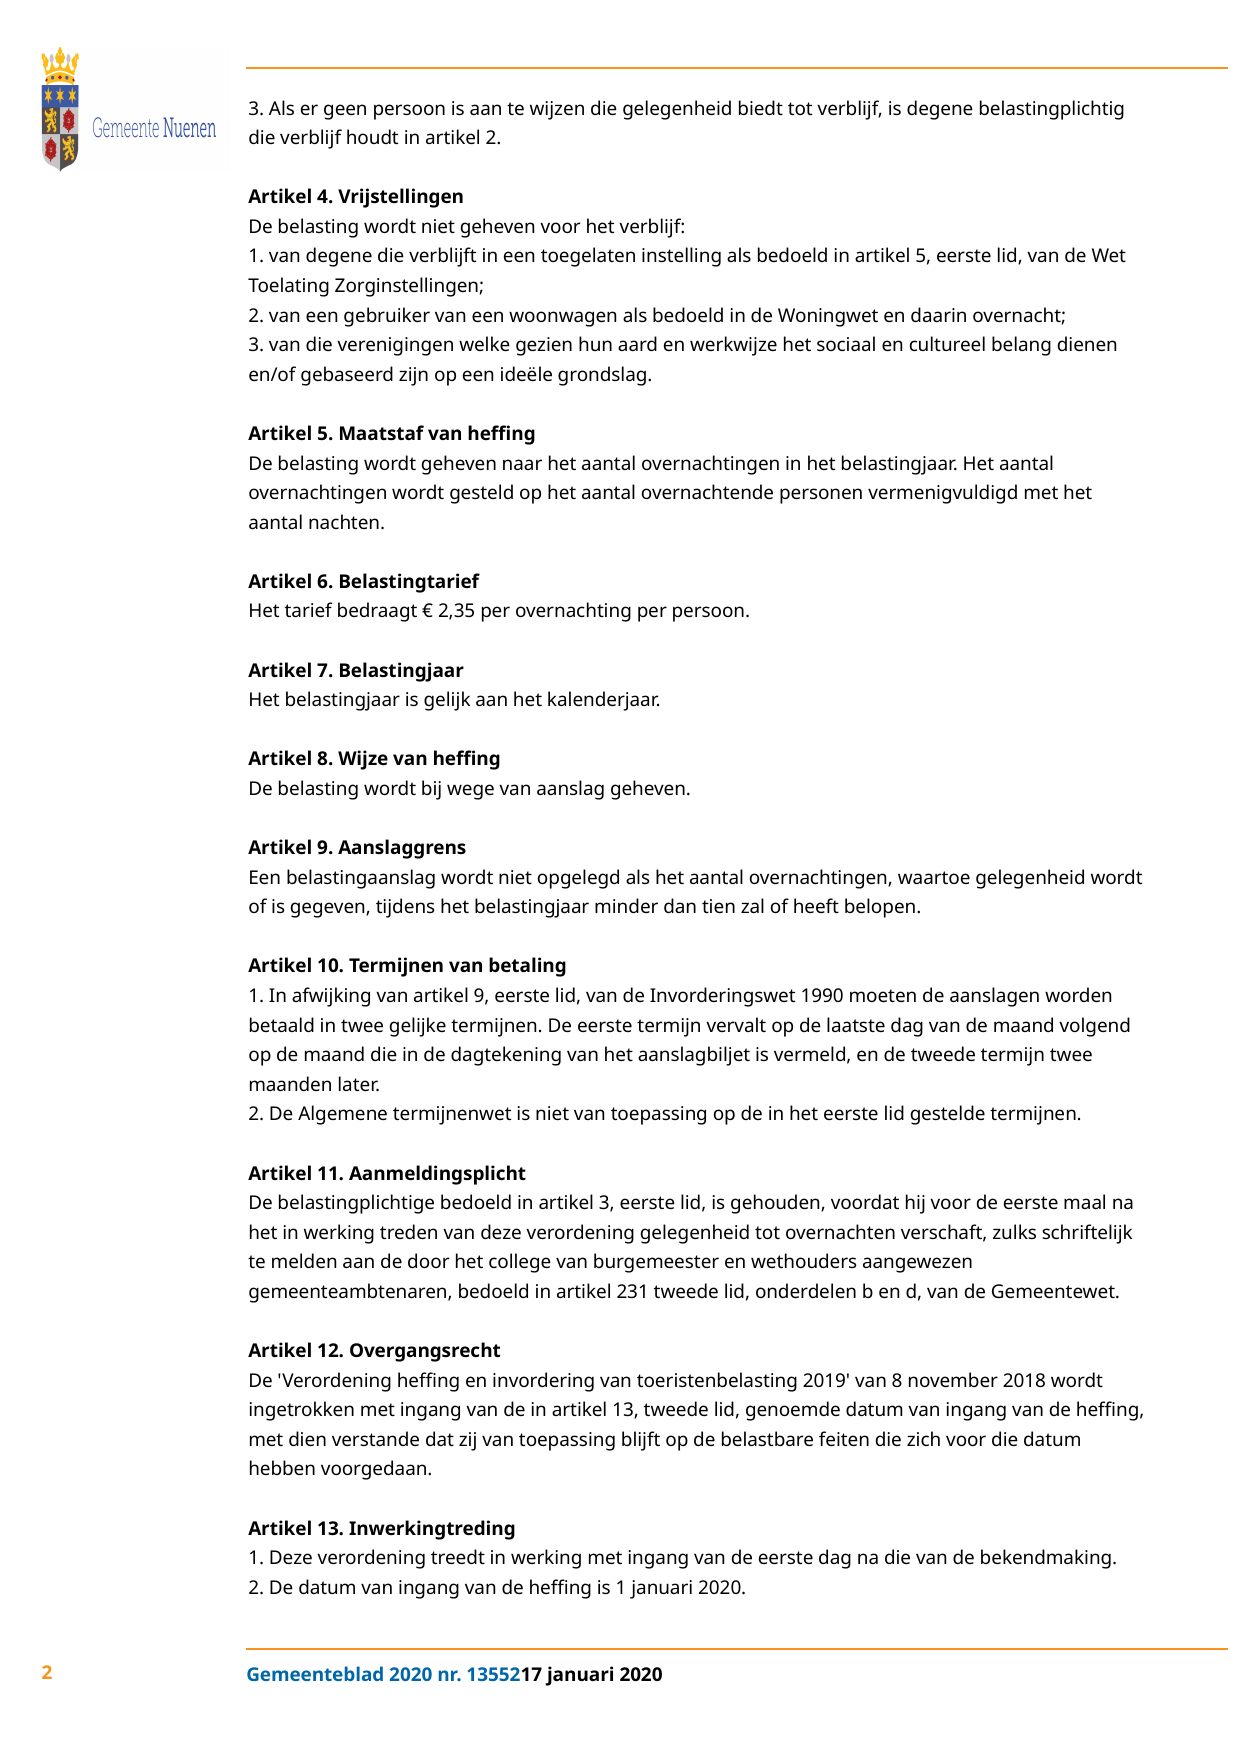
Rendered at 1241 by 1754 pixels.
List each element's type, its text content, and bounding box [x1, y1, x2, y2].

text Artikel 9. Aanslaggrens [248, 834, 1152, 860]
text Artikel 11. Aanmeldingsplicht [248, 1160, 1152, 1186]
text Een belastingaanslag wordt niet opgelegd als het aantal overnachtingen, waartoe gelegenheid wordt of is gegeven, tijdens het belastingjaar minder dan tien zal of heeft belopen. [248, 864, 1152, 919]
text 3. Als er geen persoon is aan te wijzen die gelegenheid biedt tot verblijf, is degene belastingplichtig die verblijf houdt in artikel 2. [248, 95, 1152, 150]
text Artikel 10. Termijnen van betaling [248, 953, 1152, 978]
text De 'Verordening heffing en invordering van toeristenbelasting 2019' van 8 november 2018 wordt ingetrokken met ingang van de in artikel 13, tweede lid, genoemde datum van ingang van de heffing, met dien verstande dat zij van toepassing blijft op de belastbare feiten die zich voor die datum hebben voorgedaan. [248, 1367, 1152, 1481]
text 3. van die verenigingen welke gezien hun aard en werkwijze het sociaal en cultureel belang dienen en/of gebaseerd zijn op een ideële grondslag. [248, 331, 1152, 387]
text De belasting wordt bij wege van aanslag geheven. [248, 775, 1152, 801]
text 1. Deze verordening treedt in werking met ingang van de eerste dag na die van de bekendmaking. [248, 1544, 1152, 1570]
text Artikel 8. Wijze van heffing [248, 746, 1152, 771]
picture [41, 47, 231, 172]
text Het belastingjaar is gelijk aan het kalenderjaar. [248, 686, 1152, 712]
text Artikel 5. Maatstaf van heffing [248, 420, 1152, 446]
text Artikel 6. Belastingtarief [248, 568, 1152, 594]
text 2. De Algemene termijnenwet is niet van toepassing op de in het eerste lid gestelde termijnen. [248, 1101, 1152, 1126]
text Artikel 7. Belastingjaar [248, 657, 1152, 683]
text Het tarief bedraagt € 2,35 per overnachting per persoon. [248, 598, 1152, 623]
text 2. De datum van ingang van de heffing is 1 januari 2020. [248, 1574, 1152, 1600]
text Artikel 4. Vrijstellingen [248, 183, 1152, 209]
text 2. van een gebruiker van een woonwagen als bedoeld in de Woningwet en daarin overnacht; [248, 302, 1152, 328]
text 1. van degene die verblijft in een toegelaten instelling als bedoeld in artikel 5, eerste lid, van de Wet Toelating Zorginstellingen; [248, 243, 1152, 298]
text Artikel 12. Overgangsrecht [248, 1337, 1152, 1363]
text De belastingplichtige bedoeld in artikel 3, eerste lid, is gehouden, voordat hij voor de eerste maal na het in werking treden van deze verordening gelegenheid tot overnachten verschaft, zulks schriftelijk te melden aan de door het college van burgemeester en wethouders aangewezen gemeenteambtenaren, bedoeld in artikel 231 tweede lid, onderdelen b en d, van de Gemeentewet. [248, 1189, 1152, 1304]
text De belasting wordt niet geheven voor het verblijf: [248, 213, 1152, 239]
text 1. In afwijking van artikel 9, eerste lid, van de Invorderingswet 1990 moeten de aanslagen worden betaald in twee gelijke termijnen. De eerste termijn vervalt op de laatste dag van de maand volgend op de maand die in de dagtekening van het aanslagbiljet is vermeld, en de tweede termijn twee maanden later. [248, 982, 1152, 1097]
text Artikel 13. Inwerkingtreding [248, 1515, 1152, 1541]
text De belasting wordt geheven naar het aantal overnachtingen in het belastingjaar. Het aantal overnachtingen wordt gesteld op het aantal overnachtende personen vermenigvuldigd met het aantal nachten. [248, 450, 1152, 535]
